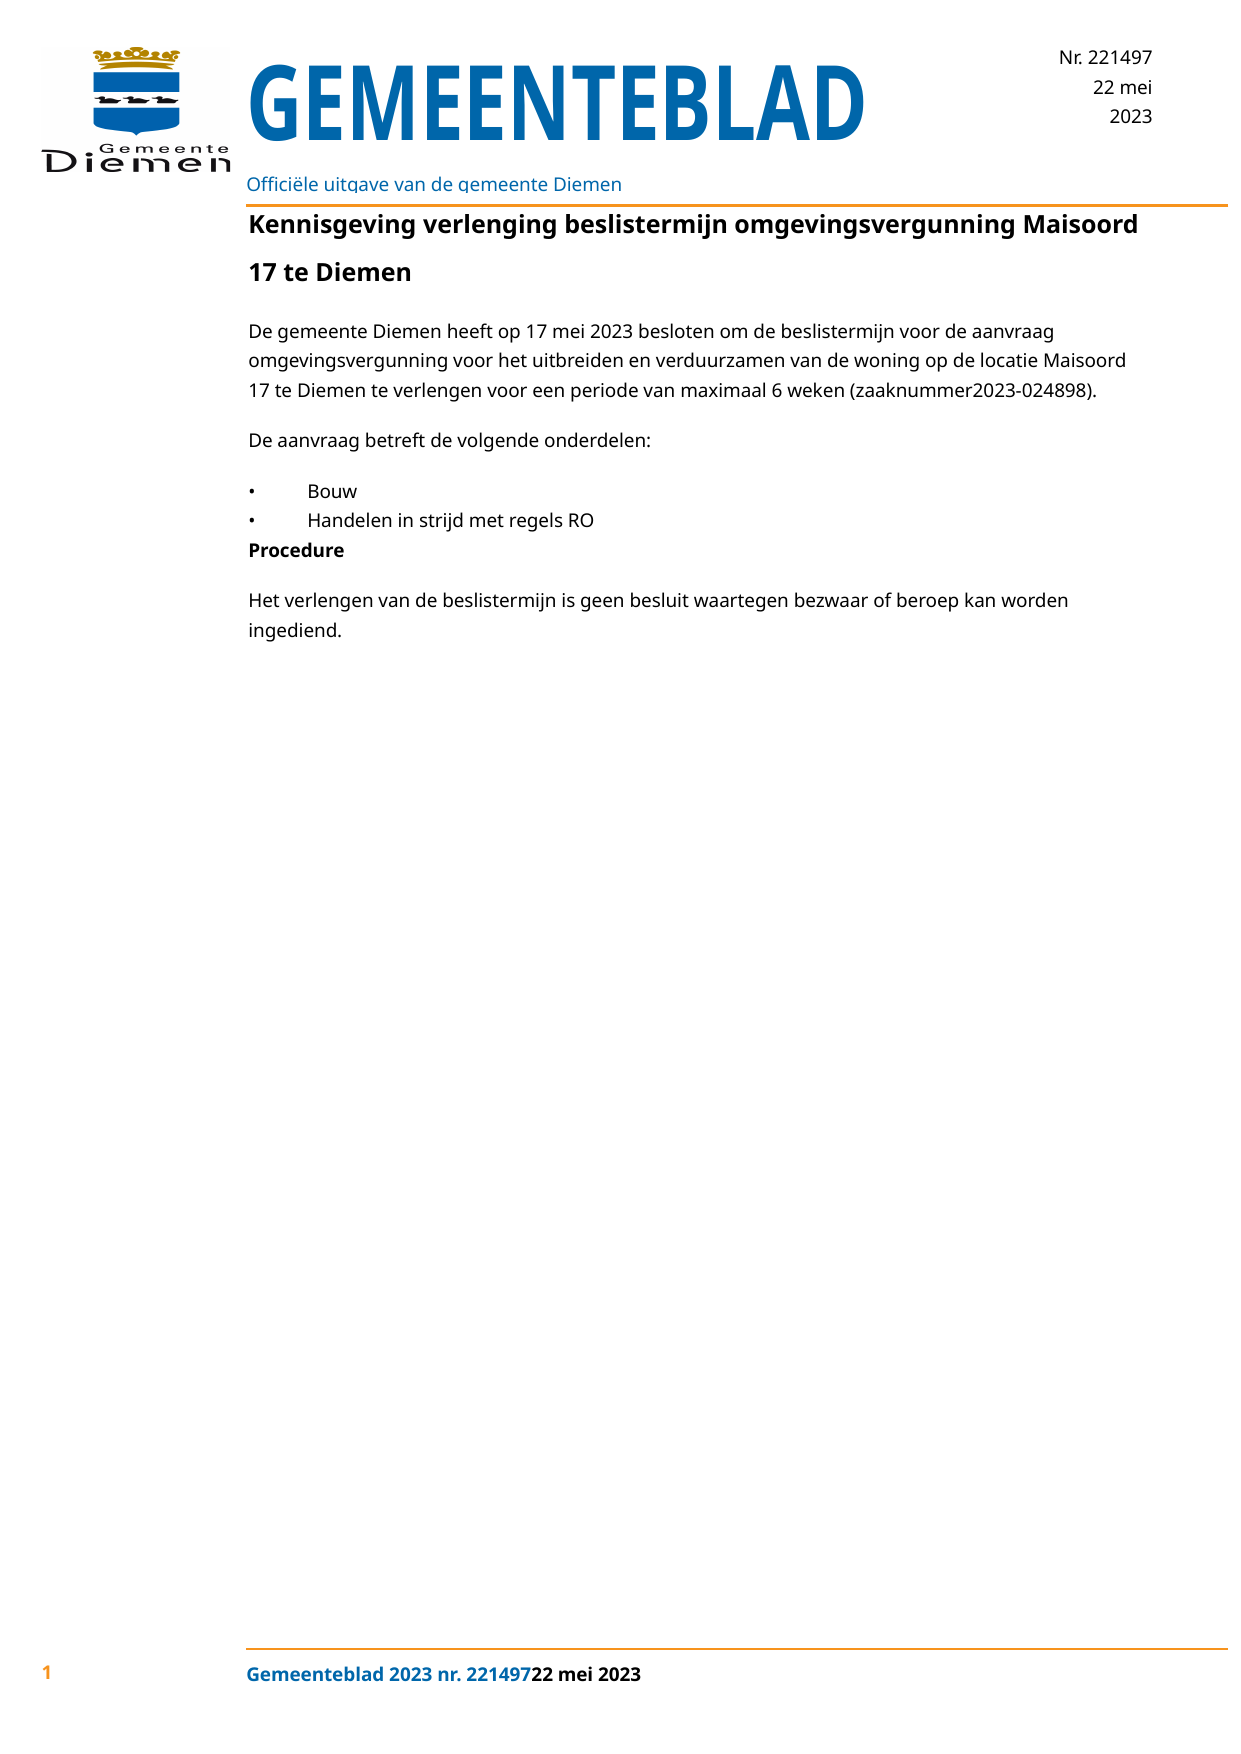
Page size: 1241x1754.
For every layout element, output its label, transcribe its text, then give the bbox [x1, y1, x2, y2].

picture [41, 47, 231, 172]
text De aanvraag betreft de volgende onderdelen: [248, 427, 1152, 453]
text De gemeente Diemen heeft op 17 mei 2023 besloten om de beslistermijn voor de aanvraag omgevingsvergunning voor het uitbreiden en verduurzamen van de woning op de locatie Maisoord 17 te Diemen te verlengen voor een periode van maximaal 6 weken (zaaknummer2023-024898). [248, 318, 1152, 403]
list Handelen in strijd met regels RO [248, 507, 1152, 533]
text Procedure [248, 537, 1152, 563]
text Kennisgeving verlenging beslistermijn omgevingsvergunning Maisoord 17 te Diemen [248, 207, 1152, 288]
text Het verlengen van de beslistermijn is geen besluit waartegen bezwaar of beroep kan worden ingediend. [248, 587, 1152, 643]
list Bouw [248, 478, 1152, 504]
